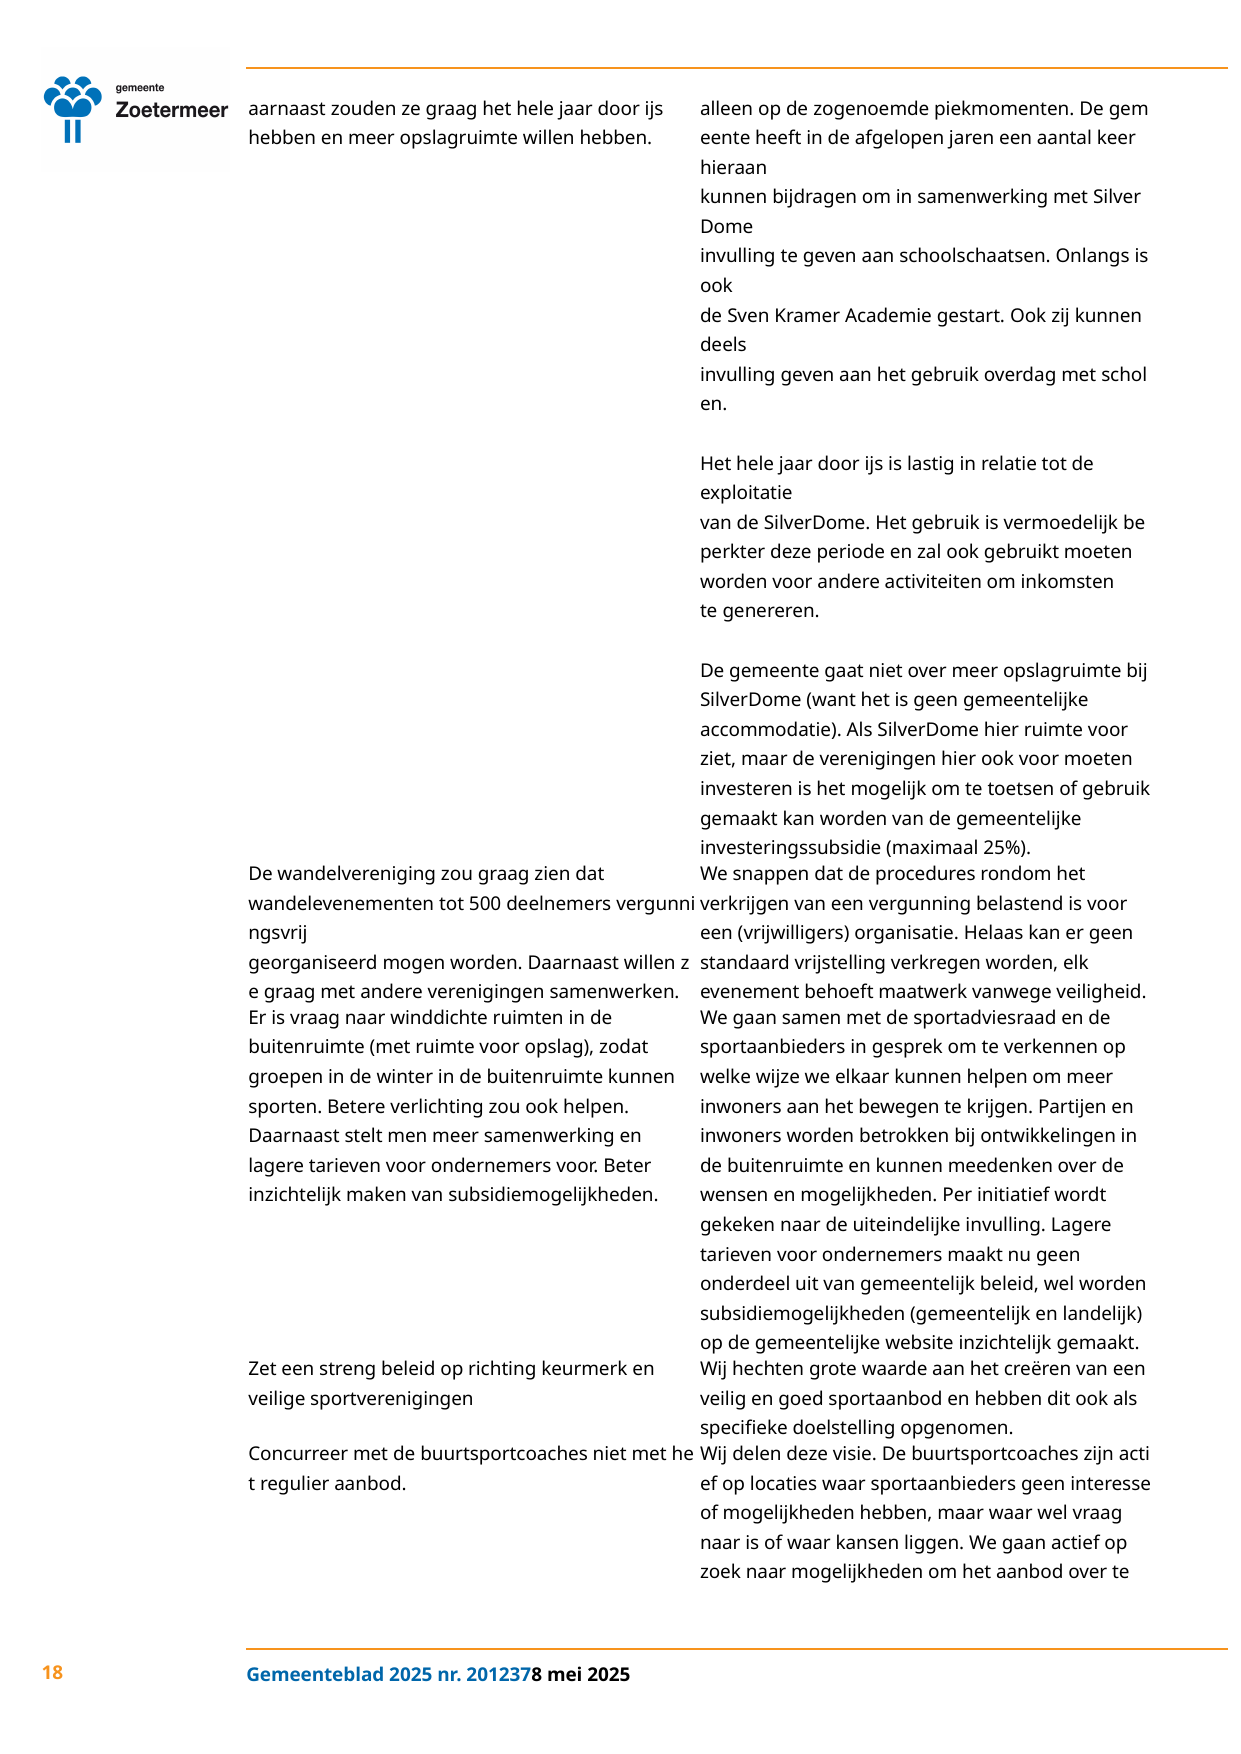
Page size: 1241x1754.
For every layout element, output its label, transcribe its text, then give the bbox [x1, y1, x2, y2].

table_cell We snappen dat de procedures rondom het verkrijgen van een vergunning belastend is voor een (vrijwilligers) organisatie. Helaas kan er geen standaard vrijstelling verkregen worden, elk evenement behoeft maatwerk vanwege veiligheid. [700, 860, 1152, 1004]
table_cell aarnaast zouden ze graag het hele jaar door ijs hebben en meer opslagruimte willen hebben. [248, 95, 700, 860]
table_cell Concurreer met de buurtsportcoaches niet met het regulier aanbod. [248, 1440, 700, 1584]
picture [41, 47, 231, 172]
table_cell Er is vraag naar winddichte ruimten in de buitenruimte (met ruimte voor opslag), zodat groepen in de winter in de buitenruimte kunnen sporten. Betere verlichting zou ook helpen. Daarnaast stelt men meer samenwerking en lagere tarieven voor ondernemers voor. Beter inzichtelijk maken van subsidiemogelijkheden. [248, 1004, 700, 1355]
table_cell alleen op de zogenoemde piekmomenten. De gemeente heeft in de afgelopen jaren een aantal keer hieraan kunnen bijdragen om in samenwerking met SilverDome invulling te geven aan schoolschaatsen. Onlangs is ook de Sven Kramer Academie gestart. Ook zij kunnen deels invulling geven aan het gebruik overdag met scholen. Het hele jaar door ijs is lastig in relatie tot de exploitatie van de SilverDome. Het gebruik is vermoedelijk beperkter deze periode en zal ook gebruikt moeten worden voor andere activiteiten om inkomsten te genereren. De gemeente gaat niet over meer opslagruimte bij SilverDome (want het is geen gemeentelijke accommodatie). Als SilverDome hier ruimte voor ziet, maar de verenigingen hier ook voor moeten investeren is het mogelijk om te toetsen of gebruik gemaakt kan worden van de gemeentelijke investeringssubsidie (maximaal 25%). [700, 95, 1152, 860]
table_cell Wij hechten grote waarde aan het creëren van een veilig en goed sportaanbod en hebben dit ook als speciﬁeke doelstelling opgenomen. [700, 1355, 1152, 1440]
table_cell Wij delen deze visie. De buurtsportcoaches zijn actief op locaties waar sportaanbieders geen interesse of mogelijkheden hebben, maar waar wel vraag naar is of waar kansen liggen. We gaan actief op zoek naar mogelijkheden om het aanbod over te [700, 1440, 1152, 1584]
table_cell We gaan samen met de sportadviesraad en de sportaanbieders in gesprek om te verkennen op welke wijze we elkaar kunnen helpen om meer inwoners aan het bewegen te krijgen. Partijen en inwoners worden betrokken bij ontwikkelingen in de buitenruimte en kunnen meedenken over de wensen en mogelijkheden. Per initiatief wordt gekeken naar de uiteindelijke invulling. Lagere tarieven voor ondernemers maakt nu geen onderdeel uit van gemeentelijk beleid, wel worden subsidiemogelijkheden (gemeentelijk en landelijk) op de gemeentelijke website inzichtelijk gemaakt. [700, 1004, 1152, 1355]
table_cell De wandelvereniging zou graag zien dat wandelevenementen tot 500 deelnemers vergunningsvrij georganiseerd mogen worden. Daarnaast willen ze graag met andere verenigingen samenwerken. [248, 860, 700, 1004]
table_cell Zet een streng beleid op richting keurmerk en veilige sportverenigingen [248, 1355, 700, 1440]
